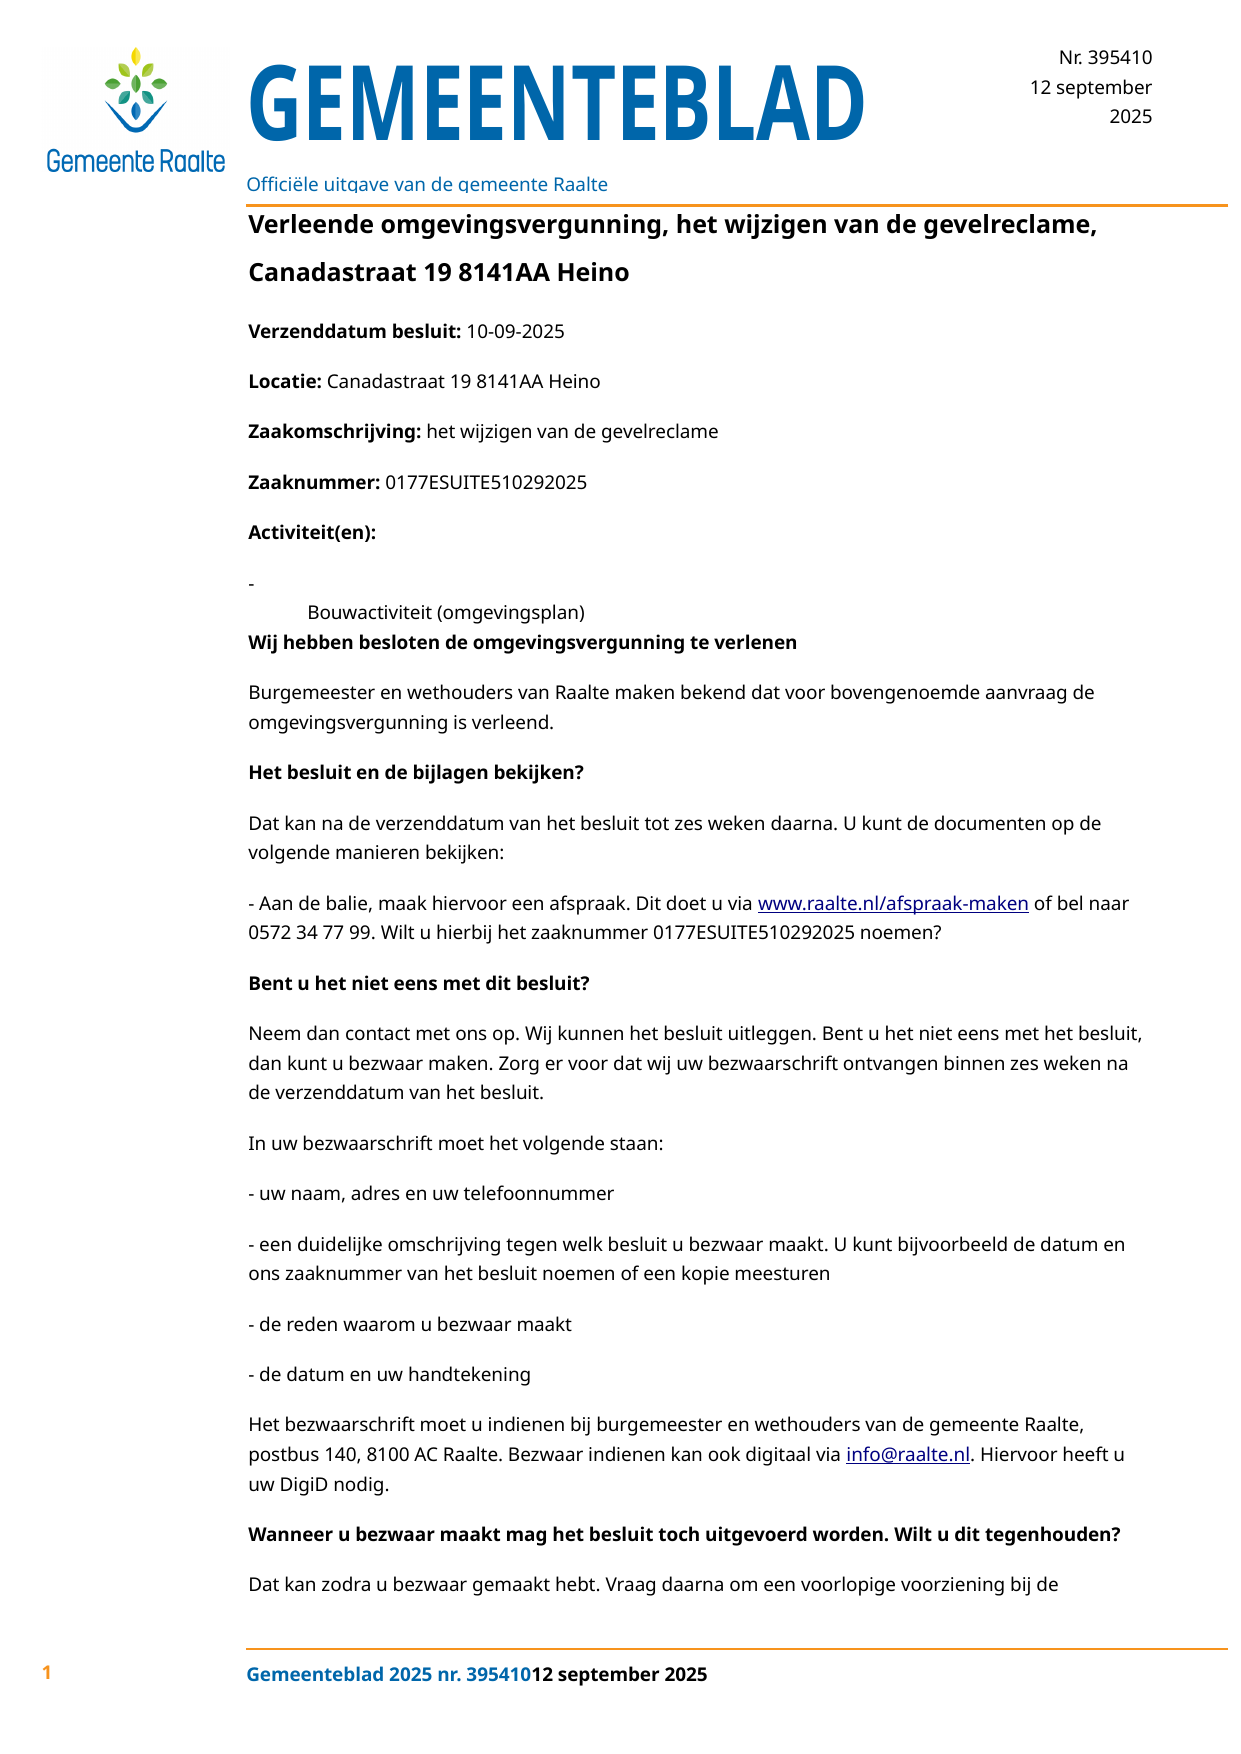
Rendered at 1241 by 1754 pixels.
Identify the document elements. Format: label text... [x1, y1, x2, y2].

text In uw bezwaarschrift moet het volgende staan: [248, 1130, 1152, 1156]
text Burgemeester en wethouders van Raalte maken bekend dat voor bovengenoemde aanvraag de omgevingsvergunning is verleend. [248, 679, 1152, 735]
text - een duidelijke omschrijving tegen welk besluit u bezwaar maakt. U kunt bijvoorbeeld de datum en ons zaaknummer van het besluit noemen of een kopie meesturen [248, 1231, 1152, 1286]
text - de datum en uw handtekening [248, 1361, 1152, 1387]
text Neem dan contact met ons op. Wij kunnen het besluit uitleggen. Bent u het niet eens met het besluit, dan kunt u bezwaar maken. Zorg er voor dat wij uw bezwaarschrift ontvangen binnen zes weken na de verzenddatum van het besluit. [248, 1020, 1152, 1105]
text Zaaknummer: 0177ESUITE510292025 [248, 469, 1152, 495]
picture [41, 47, 231, 172]
list Bouwactiviteit (omgevingsplan) [248, 599, 1152, 625]
text Wanneer u bezwaar maakt mag het besluit toch uitgevoerd worden. Wilt u dit tegenhouden? [248, 1521, 1152, 1547]
text Het besluit en de bijlagen bekijken? [248, 759, 1152, 785]
text Activiteit(en): [248, 519, 1152, 545]
text Bent u het niet eens met dit besluit? [248, 970, 1152, 996]
text Dat kan na de verzenddatum van het besluit tot zes weken daarna. U kunt de documenten op de volgende manieren bekijken: [248, 810, 1152, 865]
text Zaakomschrijving: het wijzigen van de gevelreclame [248, 419, 1152, 444]
text - Aan de balie, maak hiervoor een afspraak. Dit doet u via www.raalte.nl/afspraak-maken of bel naar 0572 34 77 99. Wilt u hierbij het zaaknummer 0177ESUITE510292025 noemen? [248, 890, 1152, 945]
text Verzenddatum besluit: 10-09-2025 [248, 318, 1152, 344]
text Locatie: Canadastraat 19 8141AA Heino [248, 368, 1152, 394]
text Dat kan zodra u bezwaar gemaakt hebt. Vraag daarna om een voorlopige voorziening bij de [248, 1572, 1152, 1597]
text - de reden waarom u bezwaar maakt [248, 1311, 1152, 1337]
text Wij hebben besloten de omgevingsvergunning te verlenen [248, 629, 1152, 655]
text Verleende omgevingsvergunning, het wijzigen van de gevelreclame, Canadastraat 19 8141AA Heino [248, 207, 1152, 288]
text Het bezwaarschrift moet u indienen bij burgemeester en wethouders van de gemeente Raalte, postbus 140, 8100 AC Raalte. Bezwaar indienen kan ook digitaal via info@raalte.nl. Hiervoor heeft u uw DigiD nodig. [248, 1412, 1152, 1497]
text - uw naam, adres en uw telefoonnummer [248, 1180, 1152, 1206]
